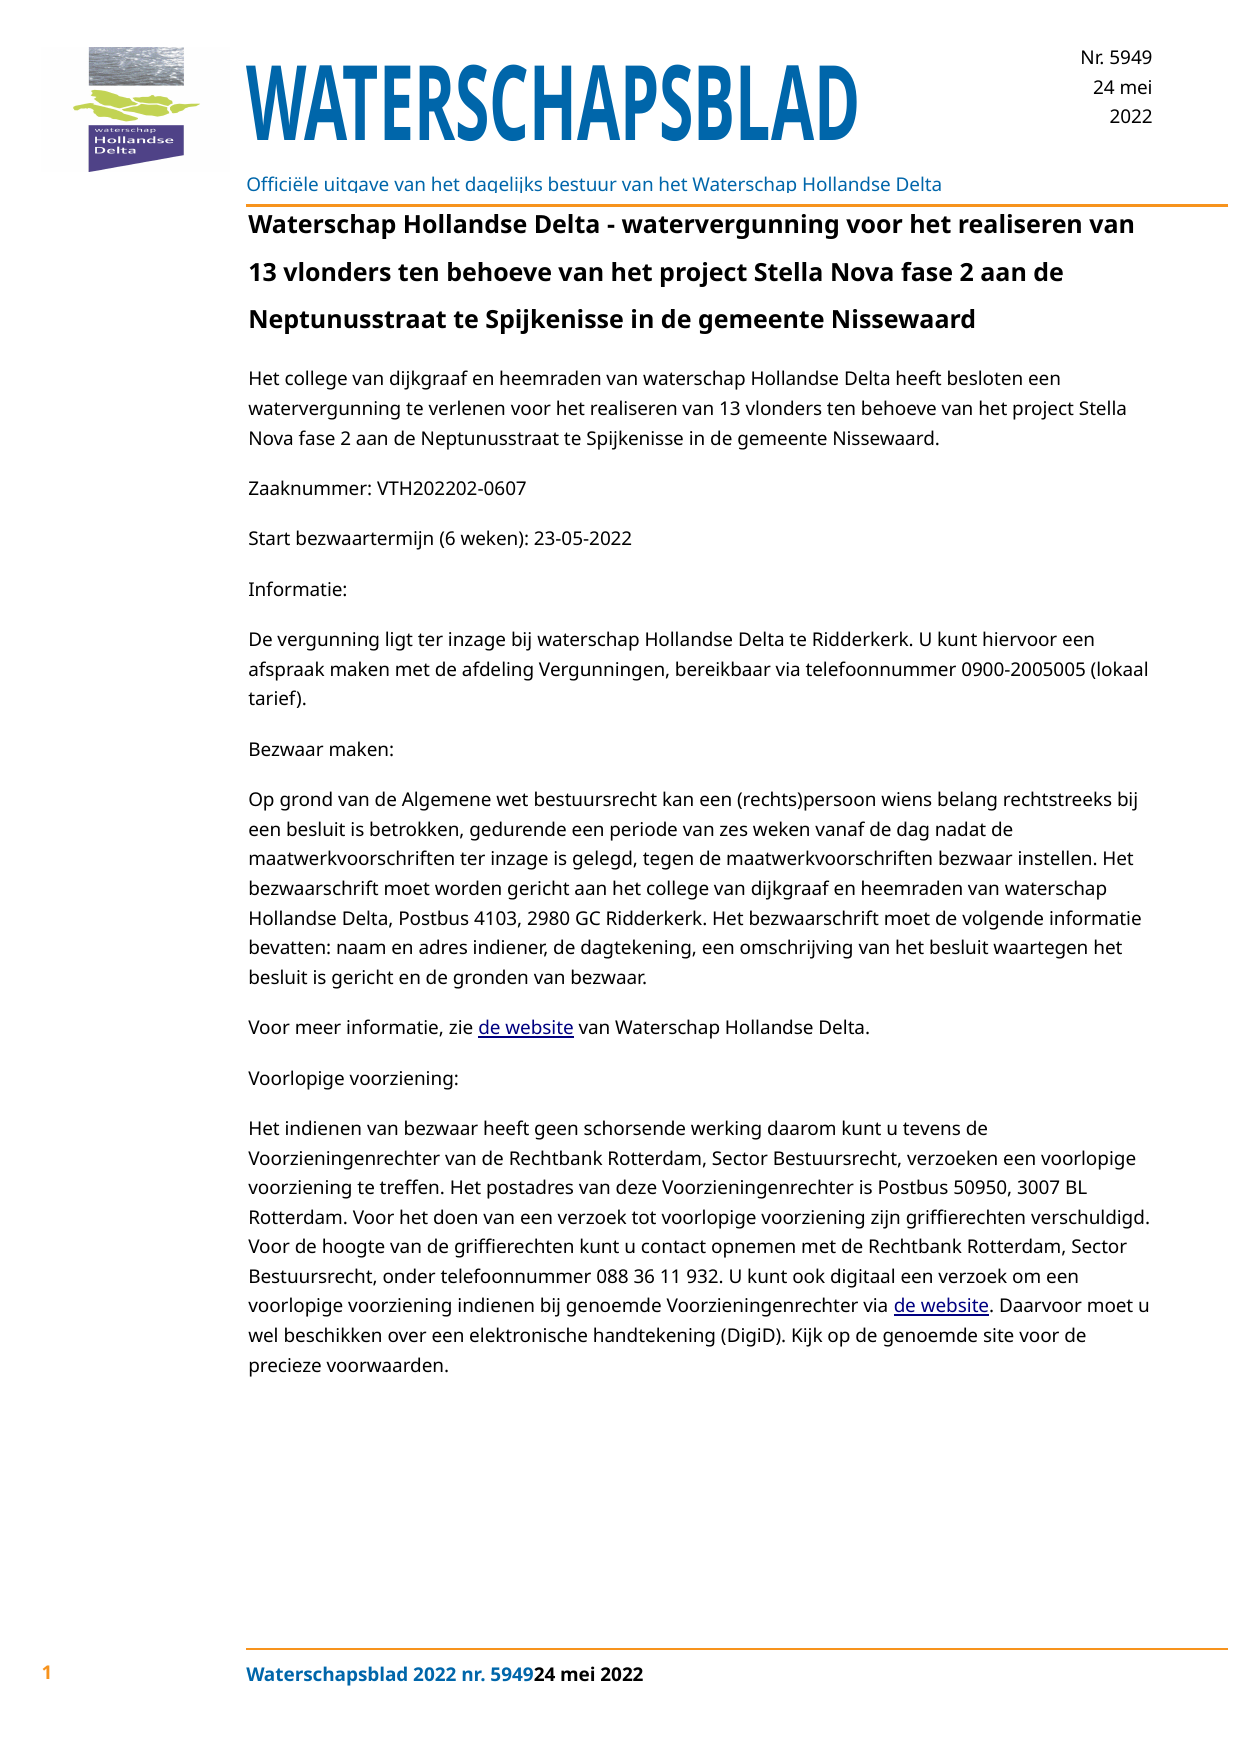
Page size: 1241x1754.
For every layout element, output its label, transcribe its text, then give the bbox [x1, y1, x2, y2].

text Het indienen van bezwaar heeft geen schorsende werking daarom kunt u tevens de Voorzieningenrechter van de Rechtbank Rotterdam, Sector Bestuursrecht, verzoeken een voorlopige voorziening te treffen. Het postadres van deze Voorzieningenrechter is Postbus 50950, 3007 BL Rotterdam. Voor het doen van een verzoek tot voorlopige voorziening zijn griffierechten verschuldigd. Voor de hoogte van de griffierechten kunt u contact opnemen met de Rechtbank Rotterdam, Sector Bestuursrecht, onder telefoonnummer 088 36 11 932. U kunt ook digitaal een verzoek om een voorlopige voorziening indienen bij genoemde Voorzieningenrechter via de website. Daarvoor moet u wel beschikken over een elektronische handtekening (DigiD). Kijk op de genoemde site voor de precieze voorwaarden. [248, 1115, 1152, 1377]
text Voor meer informatie, zie de website van Waterschap Hollandse Delta. [248, 1014, 1152, 1040]
text Zaaknummer: VTH202202-0607 [248, 475, 1152, 501]
text Waterschap Hollandse Delta - watervergunning voor het realiseren van 13 vlonders ten behoeve van het project Stella Nova fase 2 aan de Neptunusstraat te Spijkenisse in de gemeente Nissewaard [248, 207, 1152, 336]
text Start bezwaartermijn (6 weken): 23-05-2022 [248, 526, 1152, 551]
text Voorlopige voorziening: [248, 1065, 1152, 1090]
text Op grond van de Algemene wet bestuursrecht kan een (rechts)persoon wiens belang rechtstreeks bij een besluit is betrokken, gedurende een periode van zes weken vanaf de dag nadat de maatwerkvoorschriften ter inzage is gelegd, tegen de maatwerkvoorschriften bezwaar instellen. Het bezwaarschrift moet worden gericht aan het college van dijkgraaf en heemraden van waterschap Hollandse Delta, Postbus 4103, 2980 GC Ridderkerk. Het bezwaarschrift moet de volgende informatie bevatten: naam en adres indiener, de dagtekening, een omschrijving van het besluit waartegen het besluit is gericht en de gronden van bezwaar. [248, 786, 1152, 989]
picture [41, 47, 231, 172]
text De vergunning ligt ter inzage bij waterschap Hollandse Delta te Ridderkerk. U kunt hiervoor een afspraak maken met de afdeling Vergunningen, bereikbaar via telefoonnummer 0900-2005005 (lokaal tarief). [248, 626, 1152, 711]
text Bezwaar maken: [248, 736, 1152, 762]
text Het college van dijkgraaf en heemraden van waterschap Hollandse Delta heeft besloten een watervergunning te verlenen voor het realiseren van 13 vlonders ten behoeve van het project Stella Nova fase 2 aan de Neptunusstraat te Spijkenisse in de gemeente Nissewaard. [248, 366, 1152, 450]
text Informatie: [248, 576, 1152, 602]
